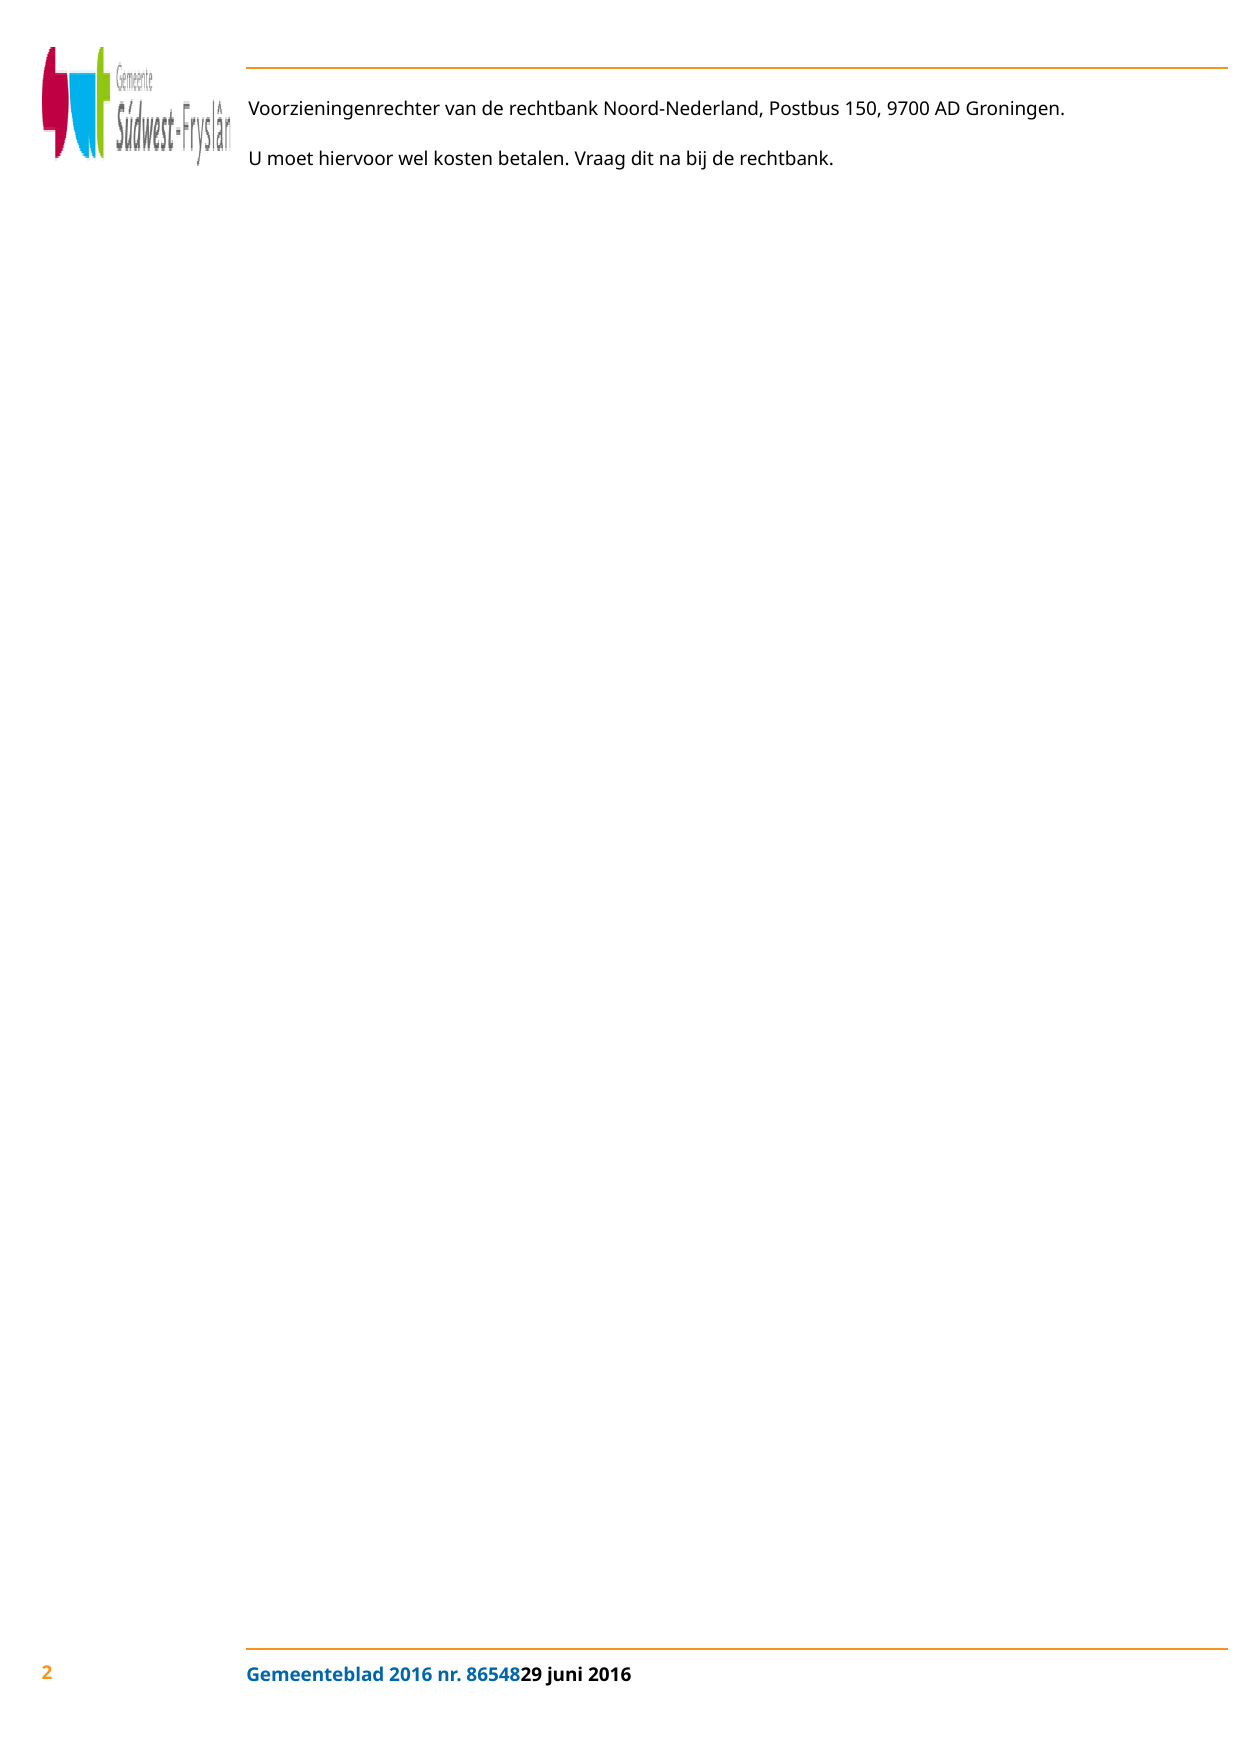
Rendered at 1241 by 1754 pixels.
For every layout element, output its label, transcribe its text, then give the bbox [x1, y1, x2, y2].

text Voorzieningenrechter van de rechtbank Noord-Nederland, Postbus 150, 9700 AD Groningen. [248, 95, 1152, 121]
text U moet hiervoor wel kosten betalen. Vraag dit na bij de rechtbank. [248, 145, 1152, 171]
picture [41, 47, 231, 172]
